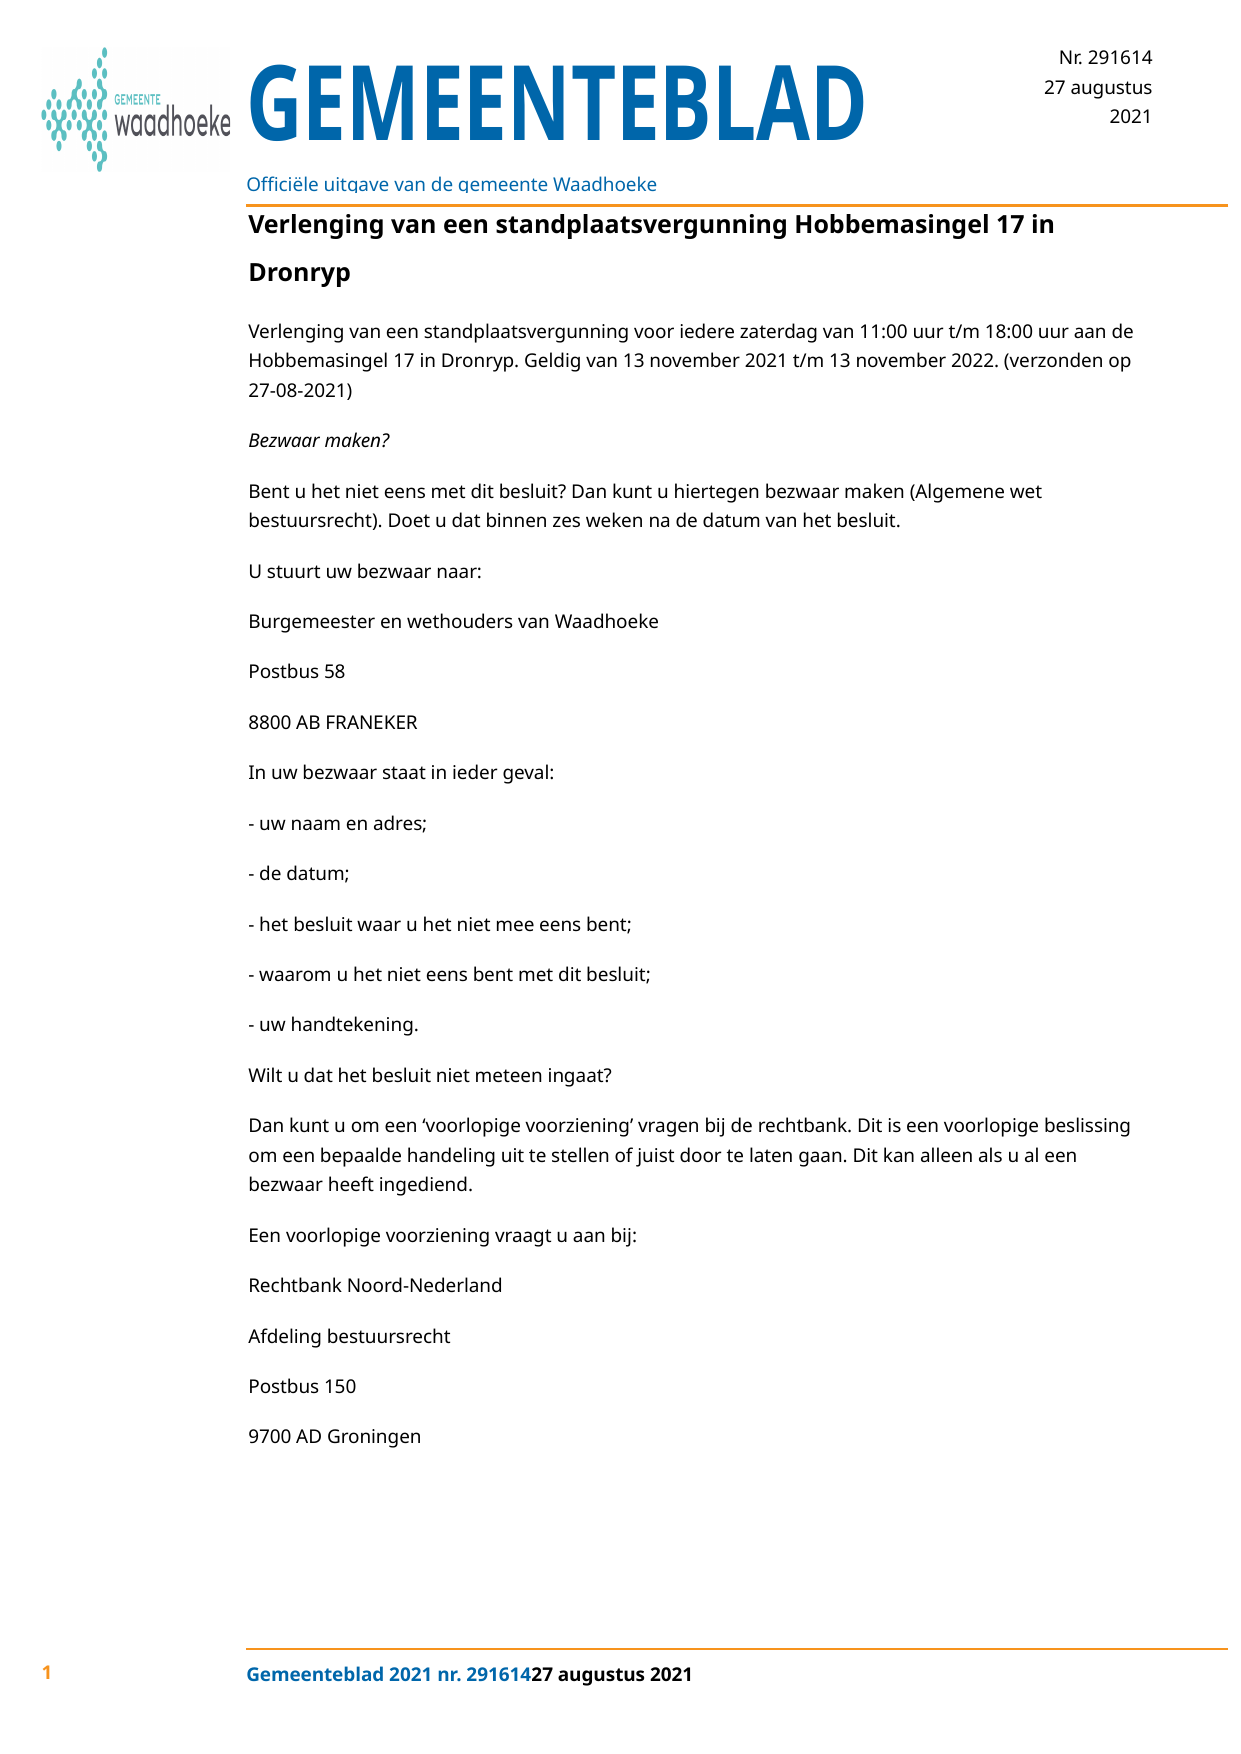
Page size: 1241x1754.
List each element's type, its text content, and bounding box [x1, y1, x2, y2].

text Postbus 150 [248, 1373, 1152, 1399]
text Burgemeester en wethouders van Waadhoeke [248, 608, 1152, 634]
text - waarom u het niet eens bent met dit besluit; [248, 961, 1152, 987]
text - uw handtekening. [248, 1012, 1152, 1037]
text Postbus 58 [248, 659, 1152, 684]
text Bent u het niet eens met dit besluit? Dan kunt u hiertegen bezwaar maken (Algemene wet bestuursrecht). Doet u dat binnen zes weken na de datum van het besluit. [248, 478, 1152, 533]
text In uw bezwaar staat in ieder geval: [248, 759, 1152, 785]
text Dan kunt u om een ‘voorlopige voorziening’ vragen bij de rechtbank. Dit is een voorlopige beslissing om een bepaalde handeling uit te stellen of juist door te laten gaan. Dit kan alleen als u al een bezwaar heeft ingediend. [248, 1112, 1152, 1197]
text Rechtbank Noord-Nederland [248, 1272, 1152, 1298]
text - het besluit waar u het niet mee eens bent; [248, 911, 1152, 937]
text Een voorlopige voorziening vraagt u aan bij: [248, 1222, 1152, 1248]
text - uw naam en adres; [248, 810, 1152, 836]
text Afdeling bestuursrecht [248, 1323, 1152, 1349]
text Wilt u dat het besluit niet meteen ingaat? [248, 1062, 1152, 1088]
text - de datum; [248, 860, 1152, 886]
text 8800 AB FRANEKER [248, 709, 1152, 735]
text 9700 AD Groningen [248, 1424, 1152, 1449]
text Verlenging van een standplaatsvergunning voor iedere zaterdag van 11:00 uur t/m 18:00 uur aan de Hobbemasingel 17 in Dronryp. Geldig van 13 november 2021 t/m 13 november 2022. (verzonden op 27-08-2021) [248, 318, 1152, 403]
text Verlenging van een standplaatsvergunning Hobbemasingel 17 in Dronryp [248, 207, 1152, 288]
text U stuurt uw bezwaar naar: [248, 558, 1152, 584]
picture [41, 47, 231, 172]
text Bezwaar maken? [248, 427, 1152, 453]
